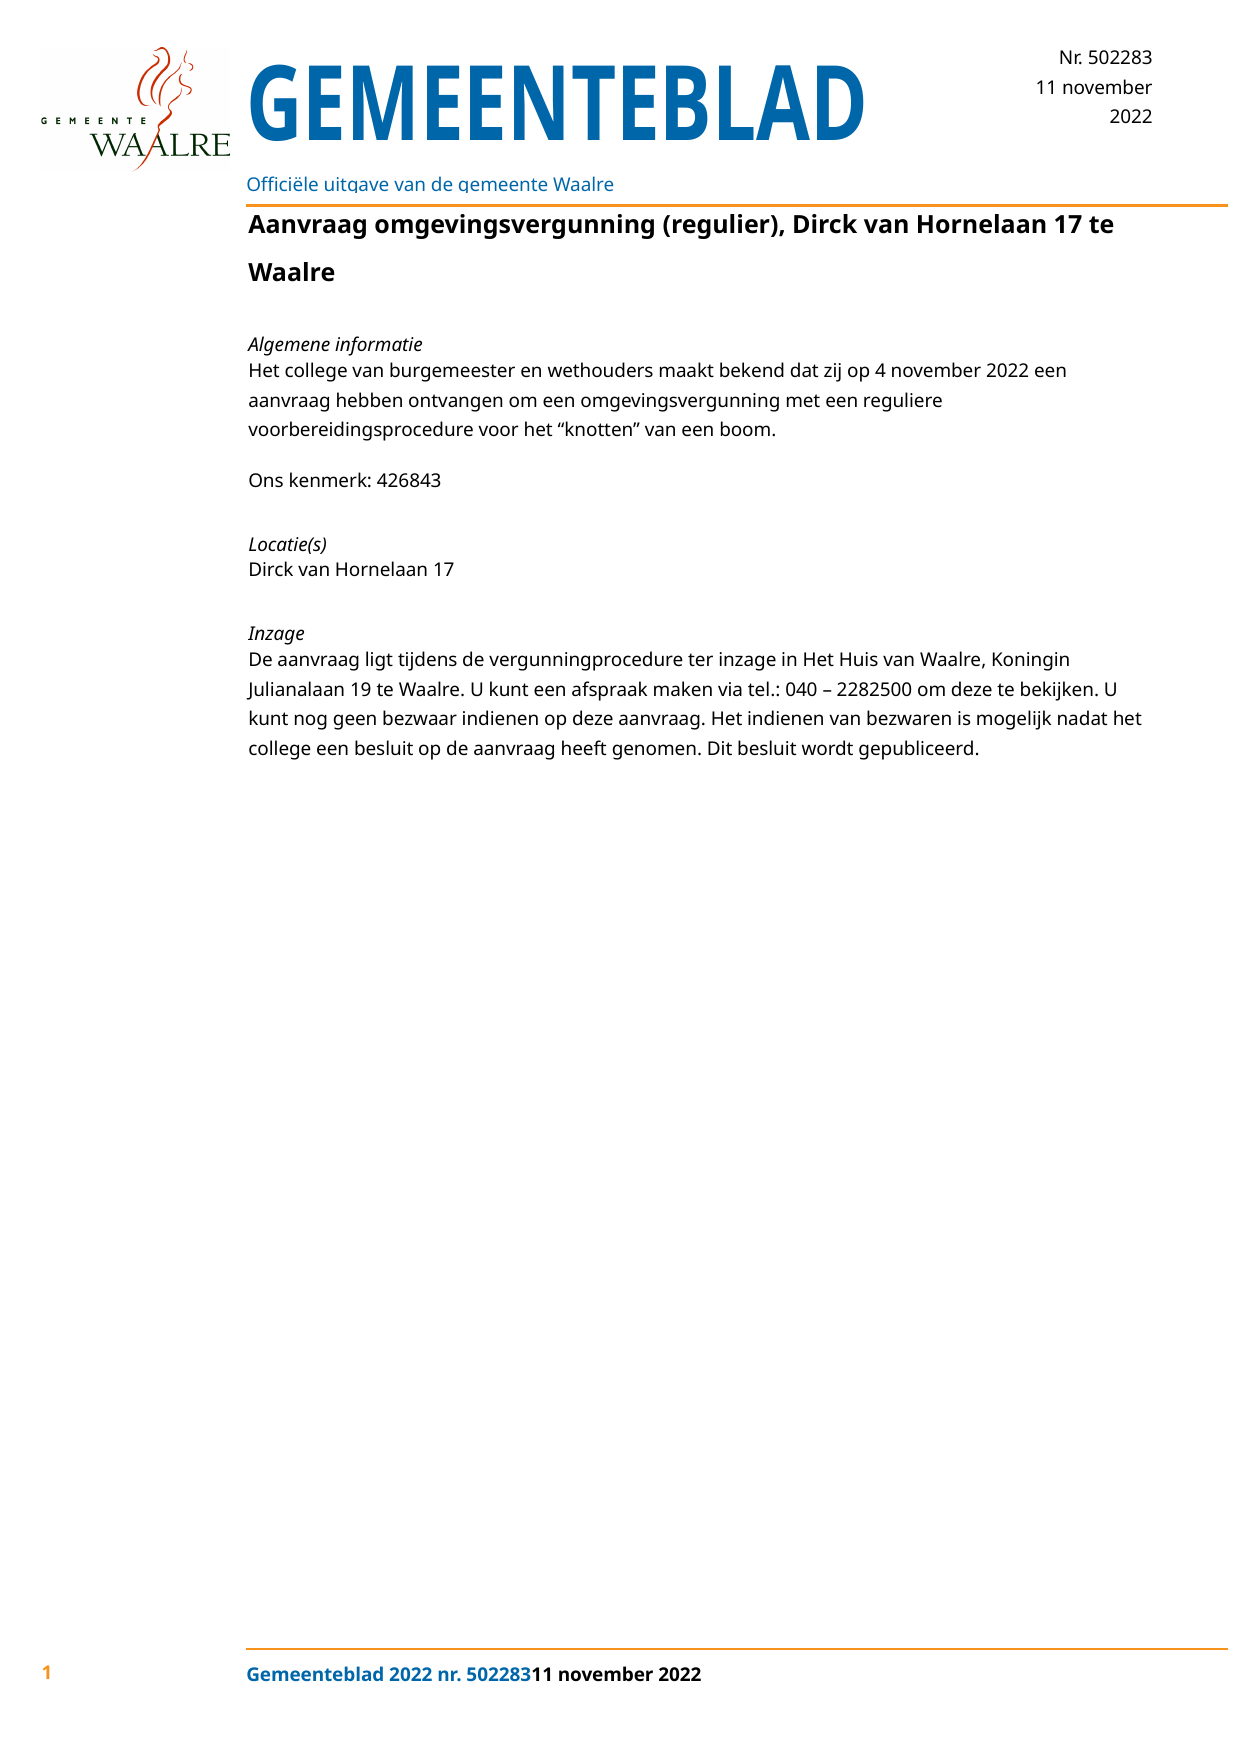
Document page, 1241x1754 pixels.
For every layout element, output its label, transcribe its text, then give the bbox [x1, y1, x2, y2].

text Het college van burgemeester en wethouders maakt bekend dat zij op 4 november 2022 een aanvraag hebben ontvangen om een omgevingsvergunning met een reguliere voorbereidingsprocedure voor het “knotten” van een boom. [248, 357, 1152, 442]
text Locatie(s) [248, 531, 1152, 556]
text De aanvraag ligt tijdens de vergunningprocedure ter inzage in Het Huis van Waalre, Koningin Julianalaan 19 te Waalre. U kunt een afspraak maken via tel.: 040 – 2282500 om deze te bekijken. U kunt nog geen bezwaar indienen op deze aanvraag. Het indienen van bezwaren is mogelijk nadat het college een besluit op de aanvraag heeft genomen. Dit besluit wordt gepubliceerd. [248, 646, 1152, 761]
text Aanvraag omgevingsvergunning (regulier), Dirck van Hornelaan 17 te Waalre [248, 207, 1152, 288]
text Ons kenmerk: 426843 [248, 467, 1152, 492]
picture [41, 47, 231, 172]
text Algemene informatie [248, 331, 1152, 357]
text Inzage [248, 620, 1152, 646]
text Dirck van Hornelaan 17 [248, 556, 1152, 582]
